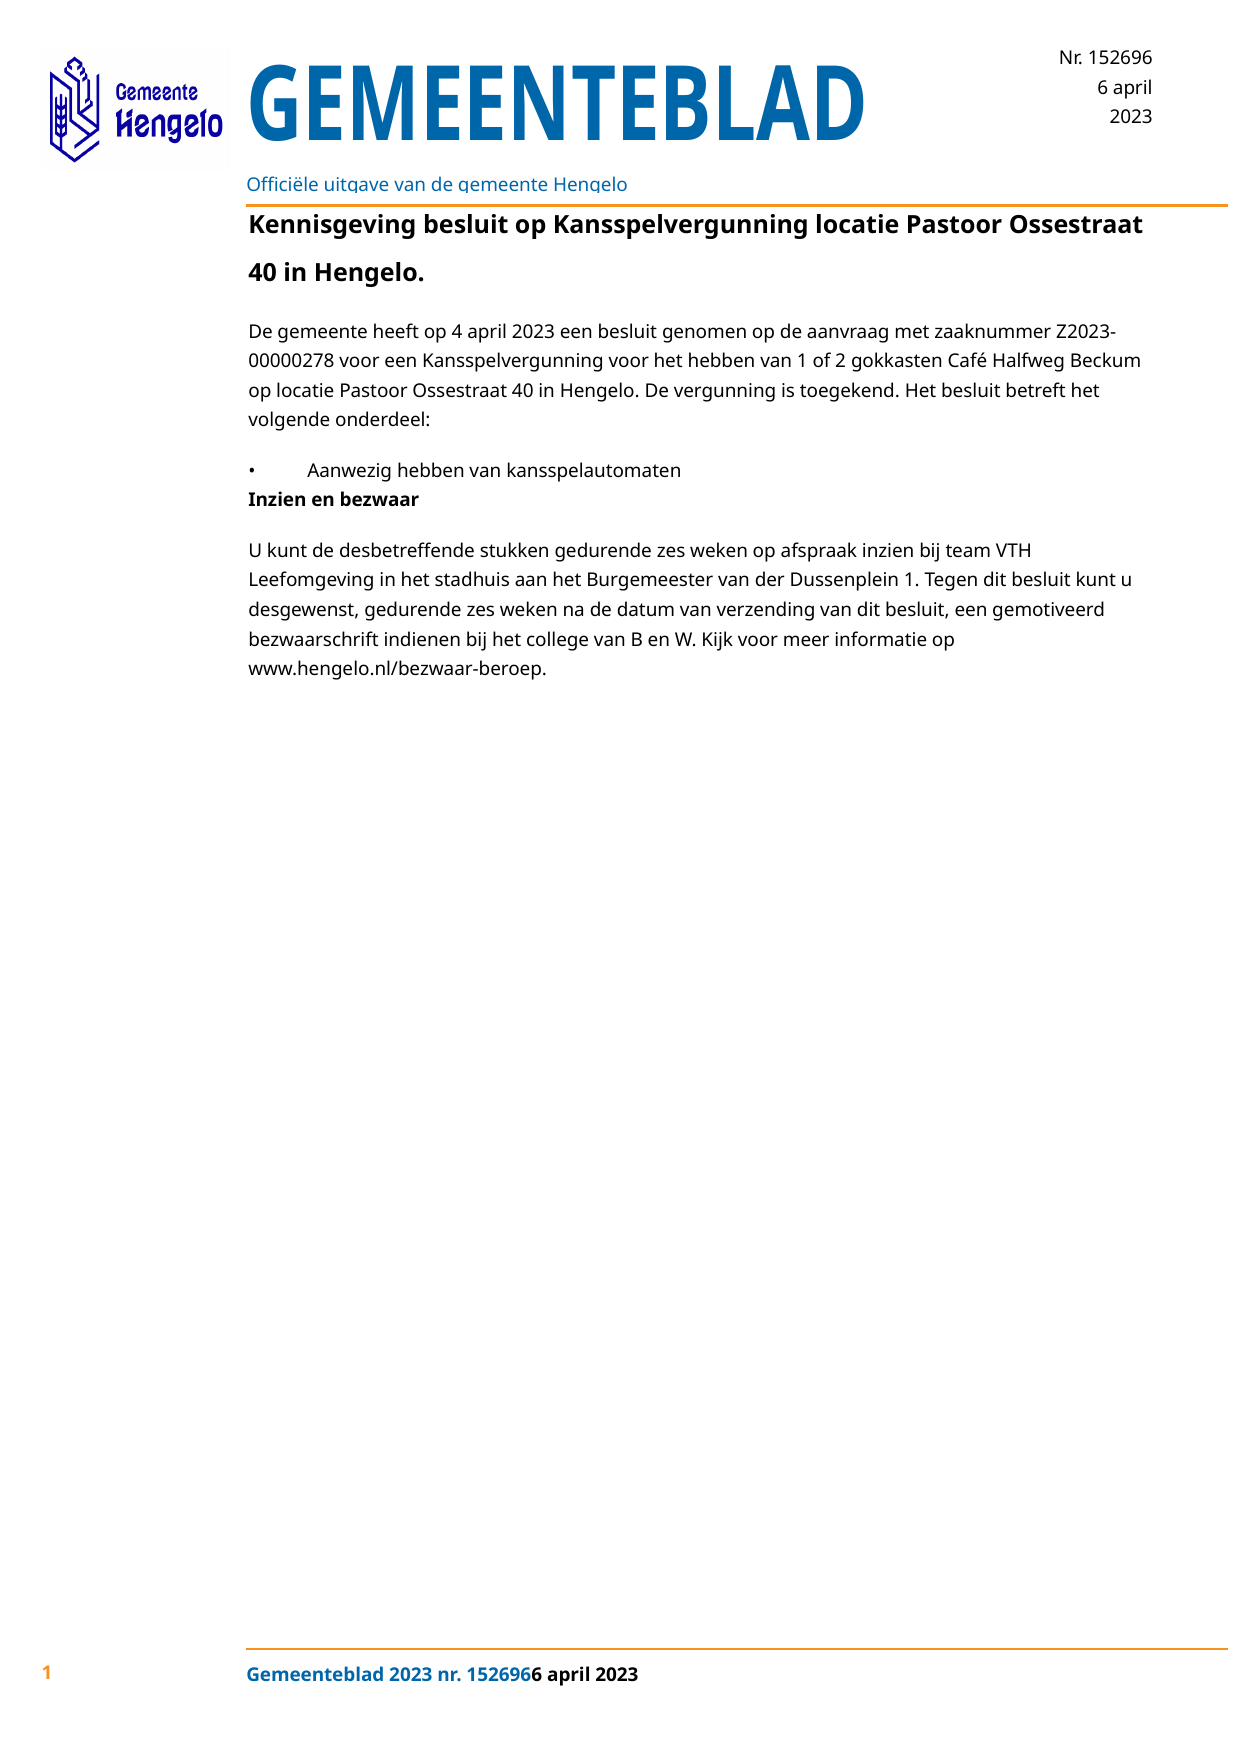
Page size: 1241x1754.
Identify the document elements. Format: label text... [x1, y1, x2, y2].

text De gemeente heeft op 4 april 2023 een besluit genomen op de aanvraag met zaaknummer Z2023-00000278 voor een Kansspelvergunning voor het hebben van 1 of 2 gokkasten Café Halfweg Beckum op locatie Pastoor Ossestraat 40 in Hengelo. De vergunning is toegekend. Het besluit betreft het volgende onderdeel: [248, 318, 1152, 432]
list Aanwezig hebben van kansspelautomaten [248, 457, 1152, 483]
text U kunt de desbetreffende stukken gedurende zes weken op afspraak inzien bij team VTH Leefomgeving in het stadhuis aan het Burgemeester van der Dussenplein 1. Tegen dit besluit kunt u desgewenst, gedurende zes weken na de datum van verzending van dit besluit, een gemotiveerd bezwaarschrift indienen bij het college van B en W. Kijk voor meer informatie op www.hengelo.nl/bezwaar-beroep. [248, 537, 1152, 681]
text Kennisgeving besluit op Kansspelvergunning locatie Pastoor Ossestraat 40 in Hengelo. [248, 207, 1152, 288]
text Inzien en bezwaar [248, 487, 1152, 512]
picture [41, 47, 231, 172]
